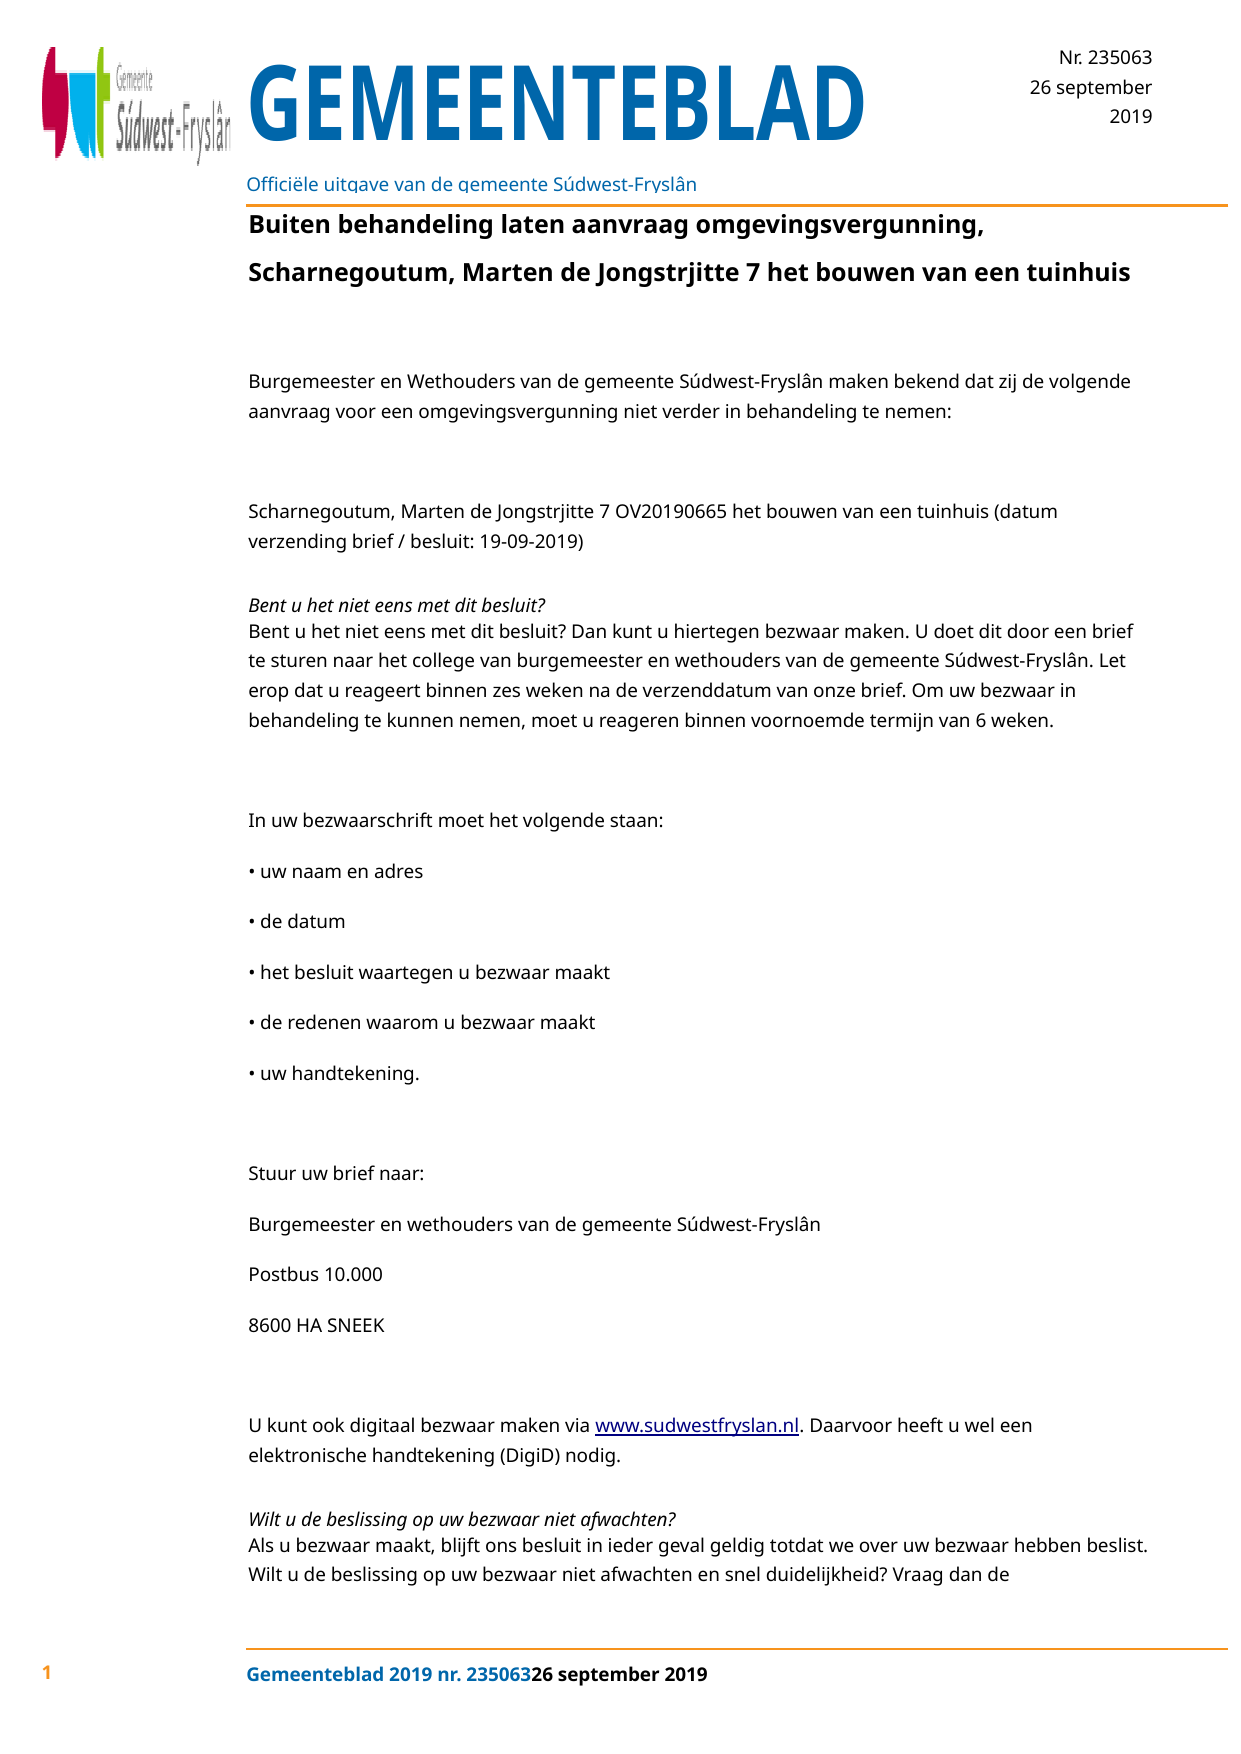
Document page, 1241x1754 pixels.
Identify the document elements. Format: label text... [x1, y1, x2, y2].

text Stuur uw brief naar: [248, 1161, 1152, 1186]
text • uw handtekening. [248, 1060, 1152, 1085]
text Burgemeester en Wethouders van de gemeente Súdwest-Fryslân maken bekend dat zij de volgende aanvraag voor een omgevingsvergunning niet verder in behandeling te nemen: [248, 368, 1152, 424]
text Wilt u de beslissing op uw bezwaar niet afwachten? [248, 1506, 1152, 1532]
text Postbus 10.000 [248, 1261, 1152, 1287]
text • de redenen waarom u bezwaar maakt [248, 1009, 1152, 1035]
text • uw naam en adres [248, 858, 1152, 884]
text Bent u het niet eens met dit besluit? [248, 592, 1152, 618]
text Als u bezwaar maakt, blijft ons besluit in ieder geval geldig totdat we over uw bezwaar hebben beslist. Wilt u de beslissing op uw bezwaar niet afwachten en snel duidelijkheid? Vraag dan de [248, 1532, 1152, 1587]
text Burgemeester en wethouders van de gemeente Súdwest-Fryslân [248, 1211, 1152, 1237]
text U kunt ook digitaal bezwaar maken via www.sudwestfryslan.nl. Daarvoor heeft u wel een elektronische handtekening (DigiD) nodig. [248, 1413, 1152, 1468]
picture [41, 47, 231, 172]
text 8600 HA SNEEK [248, 1312, 1152, 1337]
text • het besluit waartegen u bezwaar maakt [248, 959, 1152, 984]
text Scharnegoutum, Marten de Jongstrjitte 7 OV20190665 het bouwen van een tuinhuis (datum verzending brief / besluit: 19-09-2019) [248, 499, 1152, 554]
text Buiten behandeling laten aanvraag omgevingsvergunning, Scharnegoutum, Marten de Jongstrjitte 7 het bouwen van een tuinhuis [248, 207, 1152, 288]
text Bent u het niet eens met dit besluit? Dan kunt u hiertegen bezwaar maken. U doet dit door een brief te sturen naar het college van burgemeester en wethouders van de gemeente Súdwest-Fryslân. Let erop dat u reageert binnen zes weken na de verzenddatum van onze brief. Om uw bezwaar in behandeling te kunnen nemen, moet u reageren binnen voornoemde termijn van 6 weken. [248, 618, 1152, 732]
text In uw bezwaarschrift moet het volgende staan: [248, 808, 1152, 833]
text • de datum [248, 908, 1152, 934]
